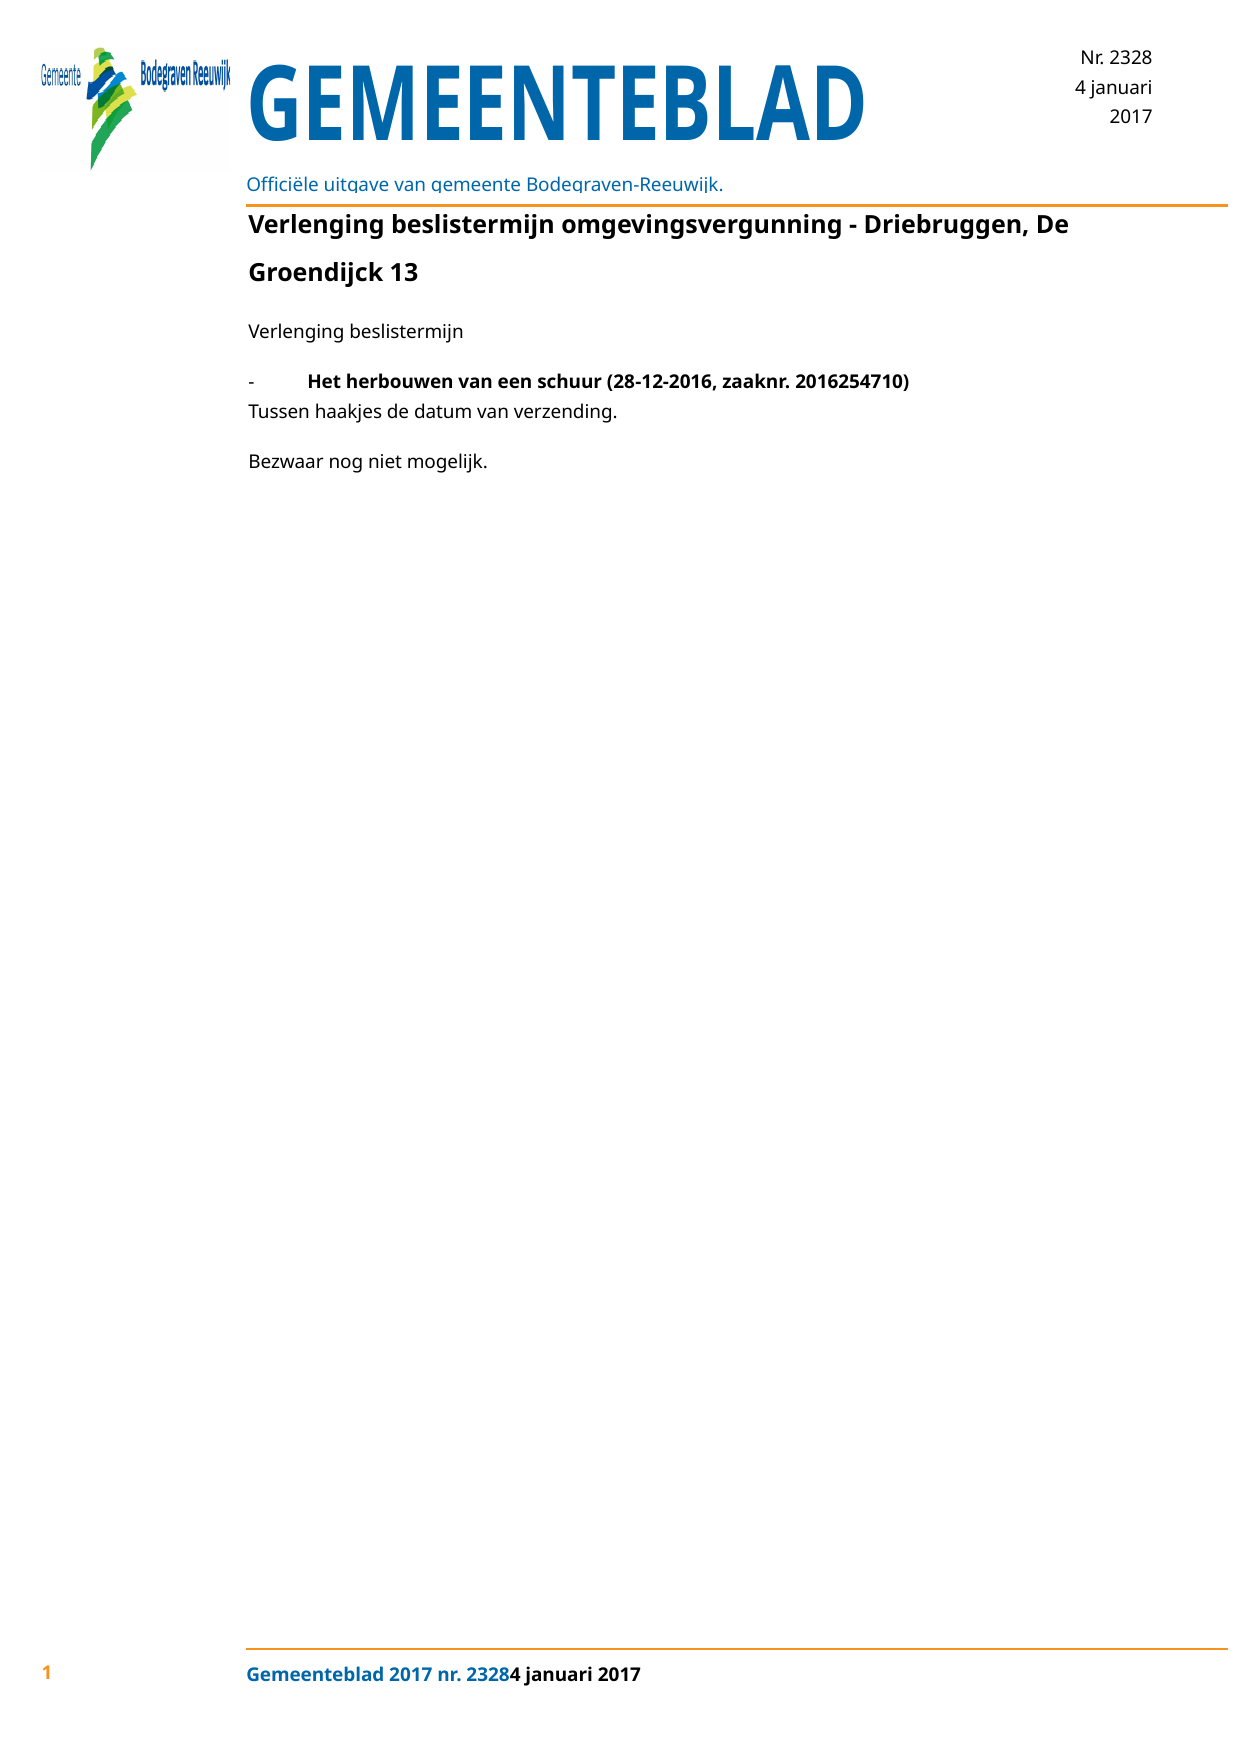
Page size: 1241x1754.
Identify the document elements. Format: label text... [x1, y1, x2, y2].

text Verlenging beslistermijn [248, 318, 1152, 344]
list Het herbouwen van een schuur (28‑12‑2016, zaaknr. 2016254710) [248, 368, 1152, 394]
text Tussen haakjes de datum van verzending. [248, 398, 1152, 424]
text Bezwaar nog niet mogelijk. [248, 448, 1152, 474]
picture [41, 47, 231, 172]
text Verlenging beslistermijn omgevingsvergunning - Driebruggen, De Groendijck 13 [248, 207, 1152, 288]
